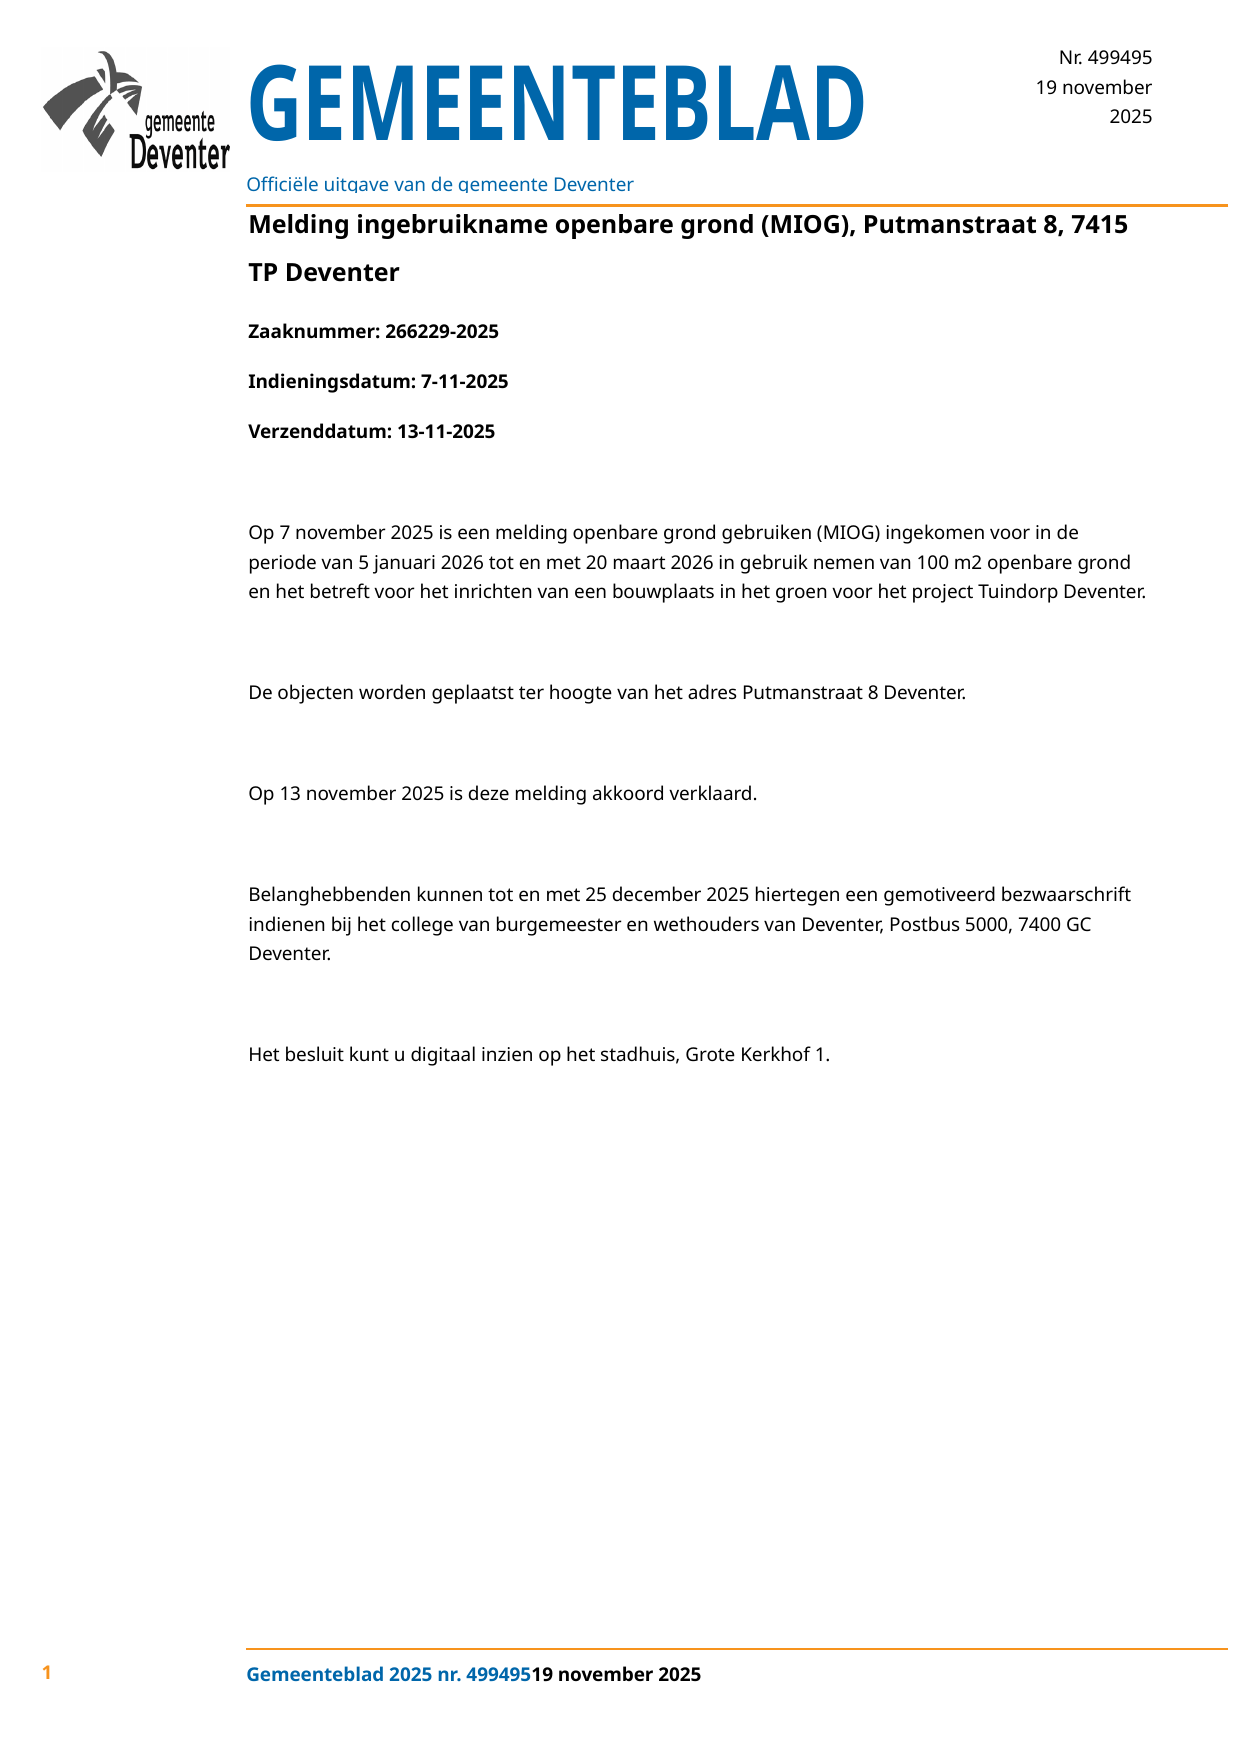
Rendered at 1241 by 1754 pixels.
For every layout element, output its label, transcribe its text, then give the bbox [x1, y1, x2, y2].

text Belanghebbenden kunnen tot en met 25 december 2025 hiertegen een gemotiveerd bezwaarschrift indienen bij het college van burgemeester en wethouders van Deventer, Postbus 5000, 7400 GC Deventer. [248, 881, 1152, 966]
text De objecten worden geplaatst ter hoogte van het adres Putmanstraat 8 Deventer. [248, 679, 1152, 705]
text Melding ingebruikname openbare grond (MIOG), Putmanstraat 8, 7415 TP Deventer [248, 207, 1152, 288]
text Indieningsdatum: 7-11-2025 [248, 368, 1152, 394]
text Zaaknummer: 266229-2025 [248, 318, 1152, 344]
text Op 7 november 2025 is een melding openbare grond gebruiken (MIOG) ingekomen voor in de periode van 5 januari 2026 tot en met 20 maart 2026 in gebruik nemen van 100 m2 openbare grond en het betreft voor het inrichten van een bouwplaats in het groen voor het project Tuindorp Deventer. [248, 519, 1152, 604]
picture [41, 47, 231, 172]
text Het besluit kunt u digitaal inzien op het stadhuis, Grote Kerkhof 1. [248, 1041, 1152, 1067]
text Verzenddatum: 13-11-2025 [248, 419, 1152, 444]
text Op 13 november 2025 is deze melding akkoord verklaard. [248, 780, 1152, 806]
